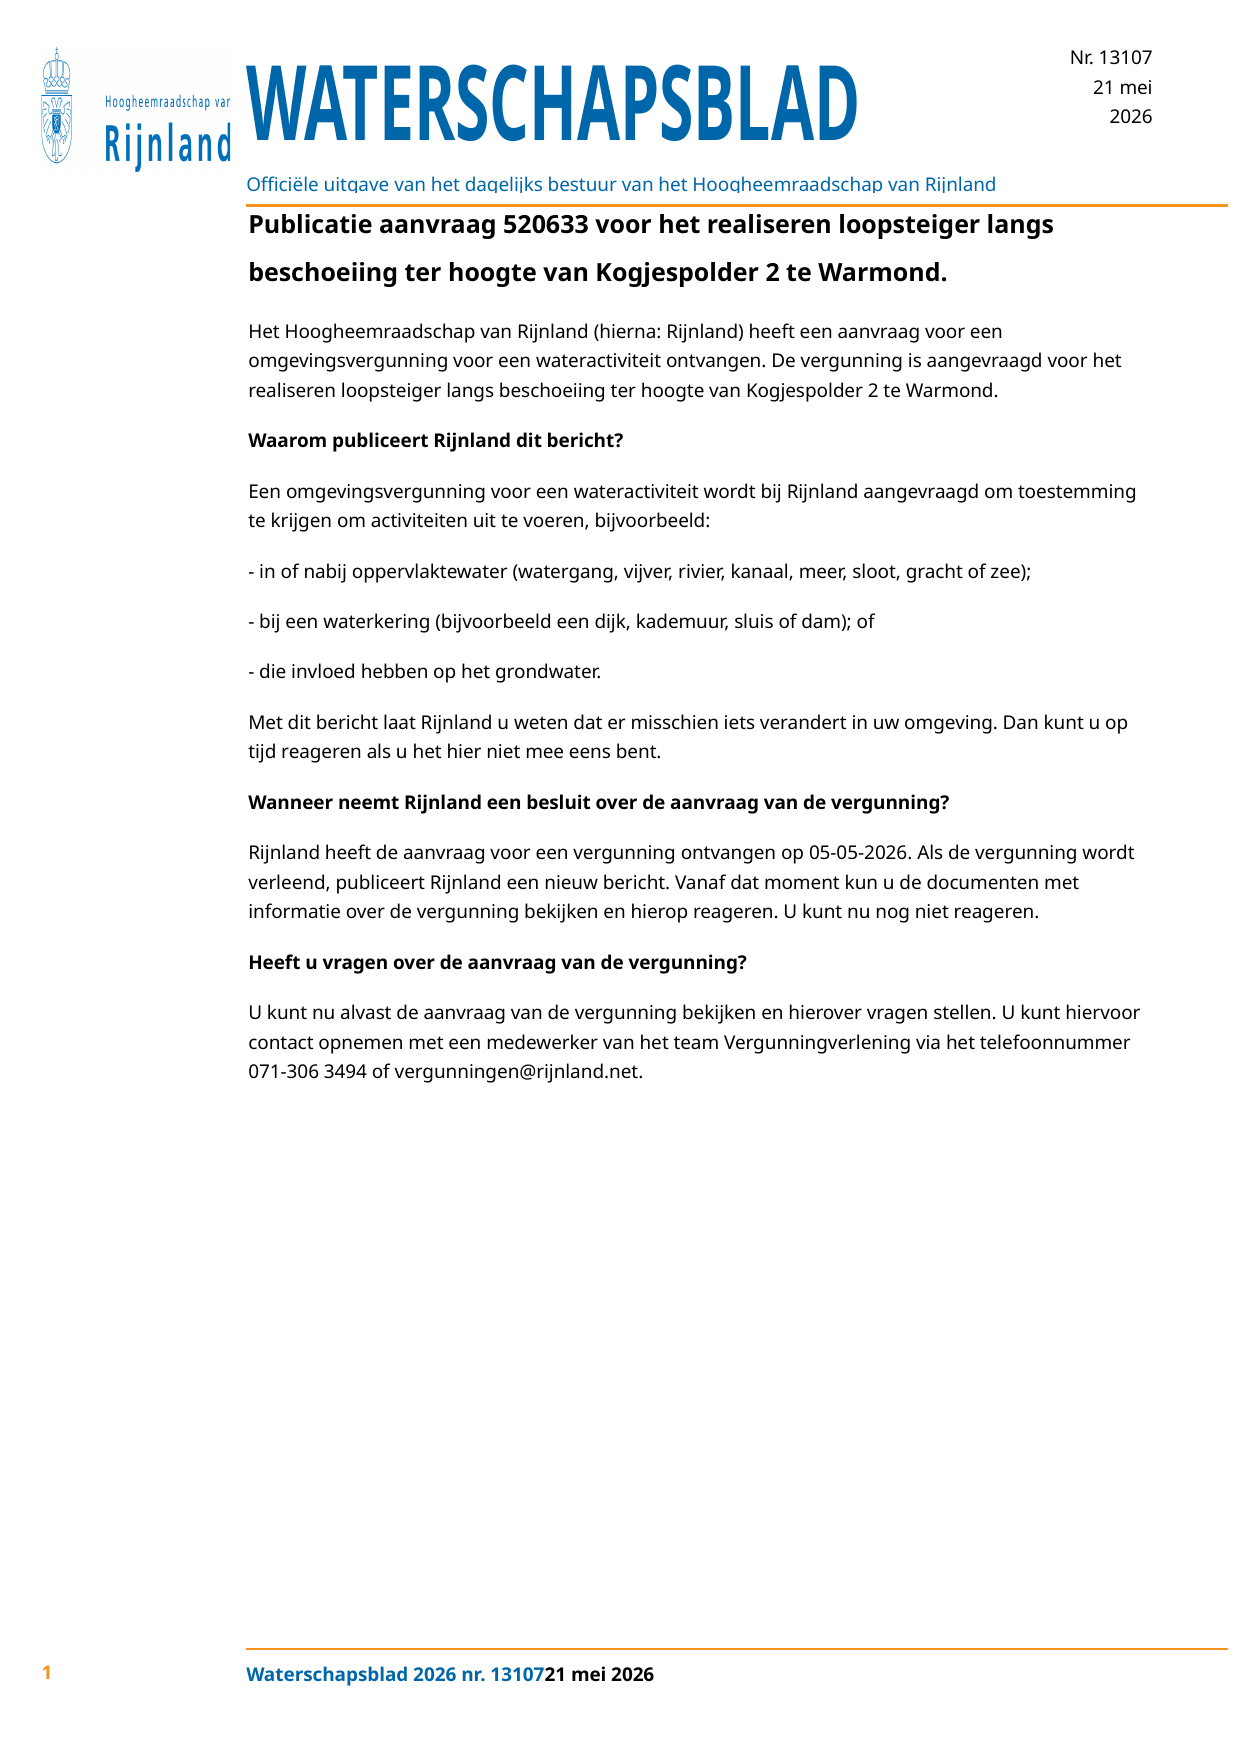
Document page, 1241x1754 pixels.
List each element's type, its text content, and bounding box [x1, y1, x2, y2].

text Een omgevingsvergunning voor een wateractiviteit wordt bij Rijnland aangevraagd om toestemming te krijgen om activiteiten uit te voeren, bijvoorbeeld: [248, 478, 1152, 533]
text - die invloed hebben op het grondwater. [248, 659, 1152, 684]
text U kunt nu alvast de aanvraag van de vergunning bekijken en hierover vragen stellen. U kunt hiervoor contact opnemen met een medewerker van het team Vergunningverlening via het telefoonnummer 071-306 3494 of vergunningen@rijnland.net. [248, 999, 1152, 1084]
text Wanneer neemt Rijnland een besluit over de aanvraag van de vergunning? [248, 789, 1152, 815]
text - in of nabij oppervlaktewater (watergang, vijver, rivier, kanaal, meer, sloot, gracht of zee); [248, 558, 1152, 584]
text - bij een waterkering (bijvoorbeeld een dijk, kademuur, sluis of dam); of [248, 608, 1152, 634]
text Waarom publiceert Rijnland dit bericht? [248, 427, 1152, 453]
text Met dit bericht laat Rijnland u weten dat er misschien iets verandert in uw omgeving. Dan kunt u op tijd reageren als u het hier niet mee eens bent. [248, 709, 1152, 764]
text Publicatie aanvraag 520633 voor het realiseren loopsteiger langs beschoeiing ter hoogte van Kogjespolder 2 te Warmond. [248, 207, 1152, 288]
picture [41, 47, 231, 172]
text Het Hoogheemraadschap van Rijnland (hierna: Rijnland) heeft een aanvraag voor een omgevingsvergunning voor een wateractiviteit ontvangen. De vergunning is aangevraagd voor het realiseren loopsteiger langs beschoeiing ter hoogte van Kogjespolder 2 te Warmond. [248, 318, 1152, 403]
text Heeft u vragen over de aanvraag van de vergunning? [248, 949, 1152, 975]
text Rijnland heeft de aanvraag voor een vergunning ontvangen op 05-05-2026. Als de vergunning wordt verleend, publiceert Rijnland een nieuw bericht. Vanaf dat moment kun u de documenten met informatie over de vergunning bekijken en hierop reageren. U kunt nu nog niet reageren. [248, 839, 1152, 924]
